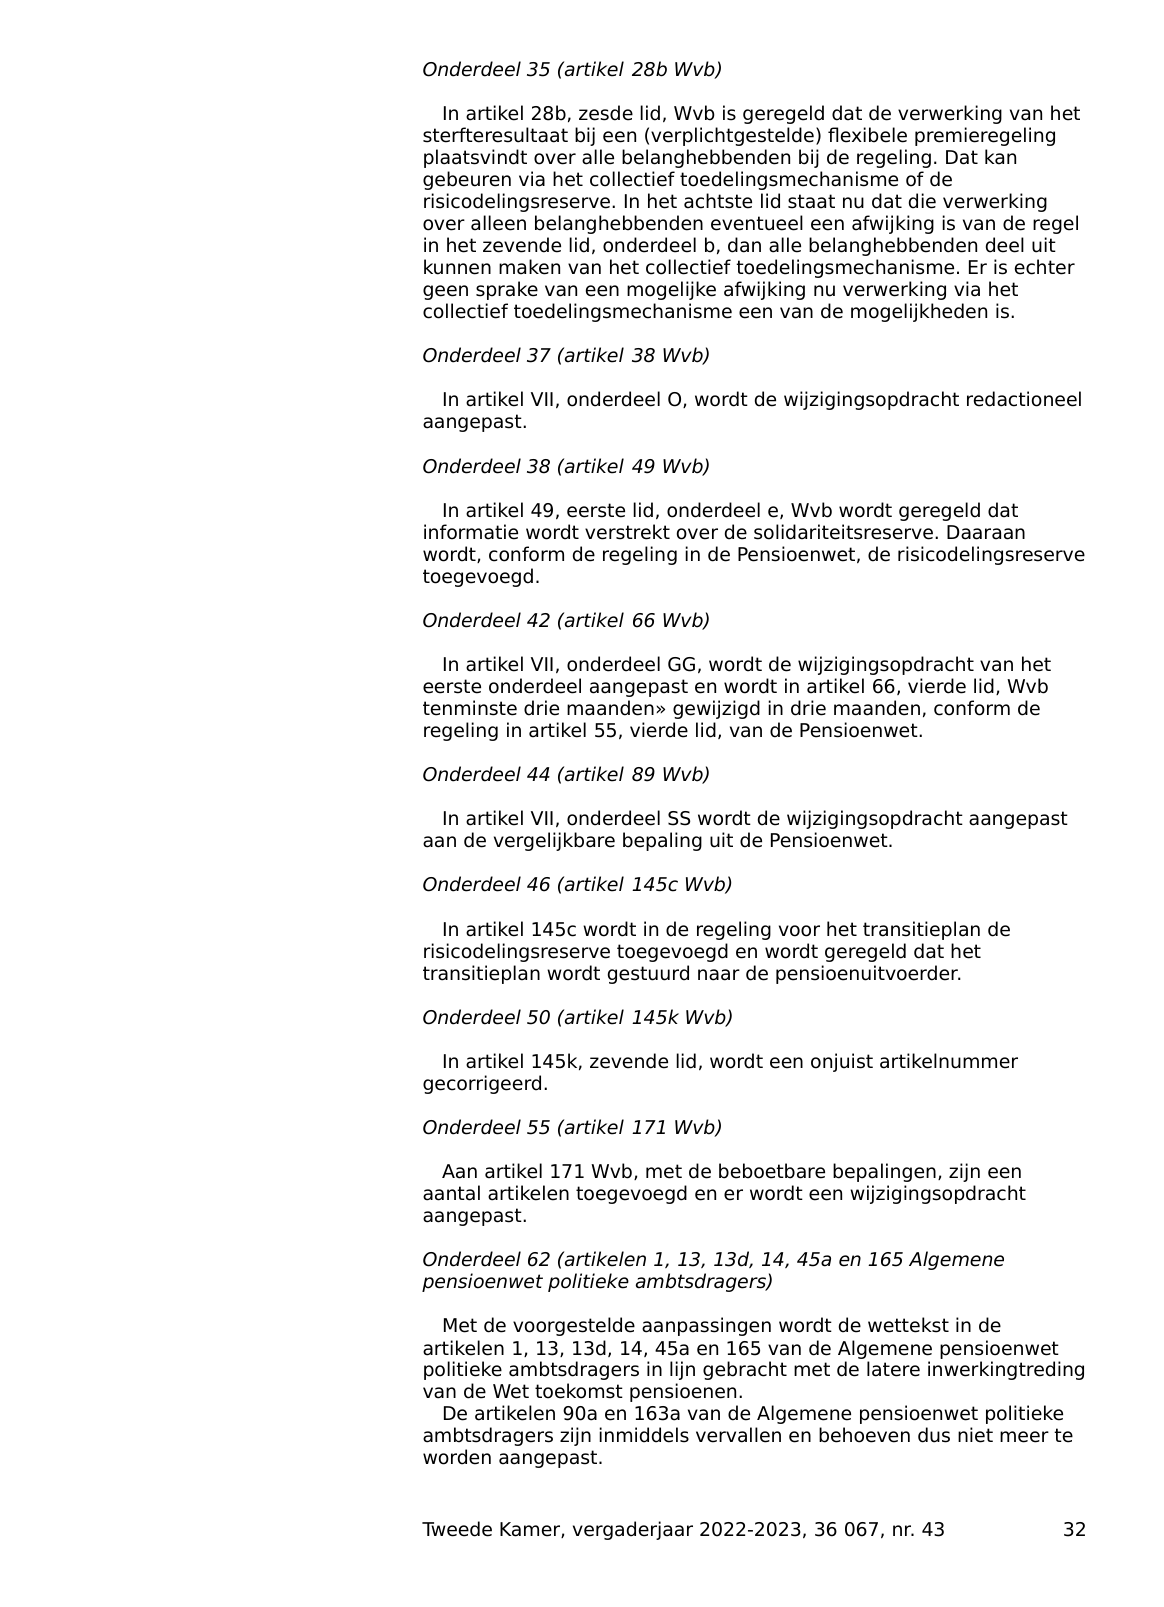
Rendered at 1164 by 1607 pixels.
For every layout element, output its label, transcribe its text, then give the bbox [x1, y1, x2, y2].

subtitle Onderdeel 42 (artikel 66 Wvb) [422, 610, 1087, 632]
text In artikel VII, onderdeel SS wordt de wijzigingsopdracht aangepast aan de vergelijkbare bepaling uit de Pensioenwet. [422, 808, 1087, 852]
text In artikel VII, onderdeel O, wordt de wijzigingsopdracht redactioneel aangepast. [422, 389, 1087, 433]
subtitle Onderdeel 44 (artikel 89 Wvb) [422, 764, 1087, 786]
subtitle Onderdeel 35 (artikel 28b Wvb) [422, 59, 1087, 81]
text In artikel VII, onderdeel GG, wordt de wijzigingsopdracht van het eerste onderdeel aangepast en wordt in artikel 66, vierde lid, Wvb tenminste drie maanden» gewijzigd in drie maanden, conform de regeling in artikel 55, vierde lid, van de Pensioenwet. [422, 654, 1087, 742]
text Aan artikel 171 Wvb, met de beboetbare bepalingen, zijn een aantal artikelen toegevoegd en er wordt een wijzigingsopdracht aangepast. [422, 1161, 1087, 1227]
subtitle Onderdeel 46 (artikel 145c Wvb) [422, 874, 1087, 896]
subtitle Onderdeel 50 (artikel 145k Wvb) [422, 1007, 1087, 1029]
text In artikel 49, eerste lid, onderdeel e, Wvb wordt geregeld dat informatie wordt verstrekt over de solidariteitsreserve. Daaraan wordt, conform de regeling in de Pensioenwet, de risicodelingsreserve toegevoegd. [422, 500, 1087, 588]
text In artikel 145k, zevende lid, wordt een onjuist artikelnummer gecorrigeerd. [422, 1051, 1087, 1095]
subtitle Onderdeel 62 (artikelen 1, 13, 13d, 14, 45a en 165 Algemene pensioenwet politieke ambtsdragers) [422, 1249, 1087, 1293]
subtitle Onderdeel 55 (artikel 171 Wvb) [422, 1117, 1087, 1139]
text In artikel 145c wordt in de regeling voor het transitieplan de risicodelingsreserve toegevoegd en wordt geregeld dat het transitieplan wordt gestuurd naar de pensioenuitvoerder. [422, 918, 1087, 984]
subtitle Onderdeel 37 (artikel 38 Wvb) [422, 345, 1087, 367]
text In artikel 28b, zesde lid, Wvb is geregeld dat de verwerking van het sterfteresultaat bij een (verplichtgestelde) flexibele premieregeling plaatsvindt over alle belanghebbenden bij de regeling. Dat kan gebeuren via het collectief toedelingsmechanisme of de risicodelingsreserve. In het achtste lid staat nu dat die verwerking over alleen belanghebbenden eventueel een afwijking is van de regel in het zevende lid, onderdeel b, dan alle belanghebbenden deel uit kunnen maken van het collectief toedelingsmechanisme. Er is echter geen sprake van een mogelijke afwijking nu verwerking via het collectief toedelingsmechanisme een van de mogelijkheden is. [422, 103, 1087, 323]
text De artikelen 90a en 163a van de Algemene pensioenwet politieke ambtsdragers zijn inmiddels vervallen en behoeven dus niet meer te worden aangepast. [422, 1403, 1087, 1469]
subtitle Onderdeel 38 (artikel 49 Wvb) [422, 456, 1087, 477]
text Met de voorgestelde aanpassingen wordt de wettekst in de artikelen 1, 13, 13d, 14, 45a en 165 van de Algemene pensioenwet politieke ambtsdragers in lijn gebracht met de latere inwerkingtreding van de Wet toekomst pensioenen. [422, 1315, 1087, 1403]
